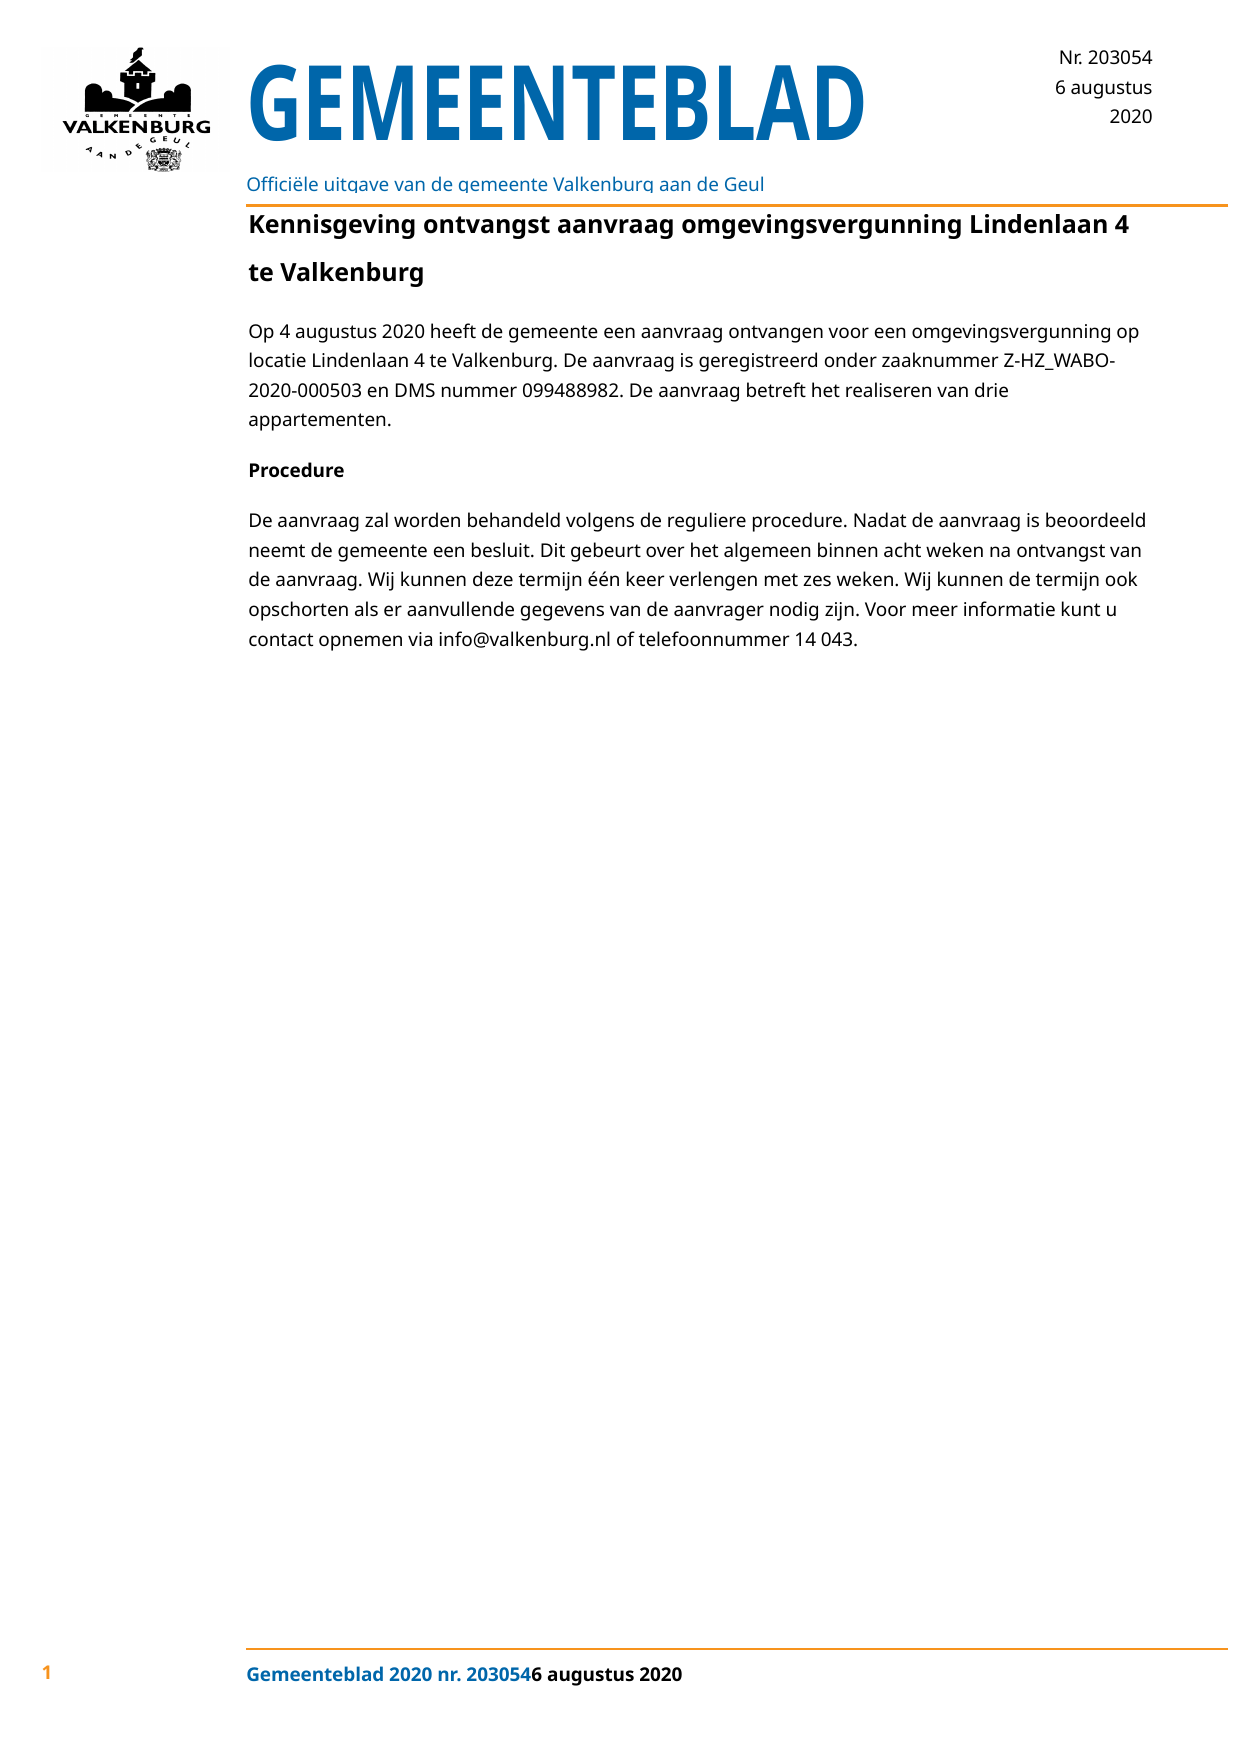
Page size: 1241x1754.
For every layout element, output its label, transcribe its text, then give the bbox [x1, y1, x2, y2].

text De aanvraag zal worden behandeld volgens de reguliere procedure. Nadat de aanvraag is beoordeeld neemt de gemeente een besluit. Dit gebeurt over het algemeen binnen acht weken na ontvangst van de aanvraag. Wij kunnen deze termijn één keer verlengen met zes weken. Wij kunnen de termijn ook opschorten als er aanvullende gegevens van de aanvrager nodig zijn. Voor meer informatie kunt u contact opnemen via info@valkenburg.nl of telefoonnummer 14 043. [248, 507, 1152, 652]
picture [41, 47, 231, 172]
text Procedure [248, 457, 1152, 483]
text Op 4 augustus 2020 heeft de gemeente een aanvraag ontvangen voor een omgevingsvergunning op locatie Lindenlaan 4 te Valkenburg. De aanvraag is geregistreerd onder zaaknummer Z-HZ_WABO-2020-000503 en DMS nummer 099488982. De aanvraag betreft het realiseren van drie appartementen. [248, 318, 1152, 432]
text Kennisgeving ontvangst aanvraag omgevingsvergunning Lindenlaan 4 te Valkenburg [248, 207, 1152, 288]
